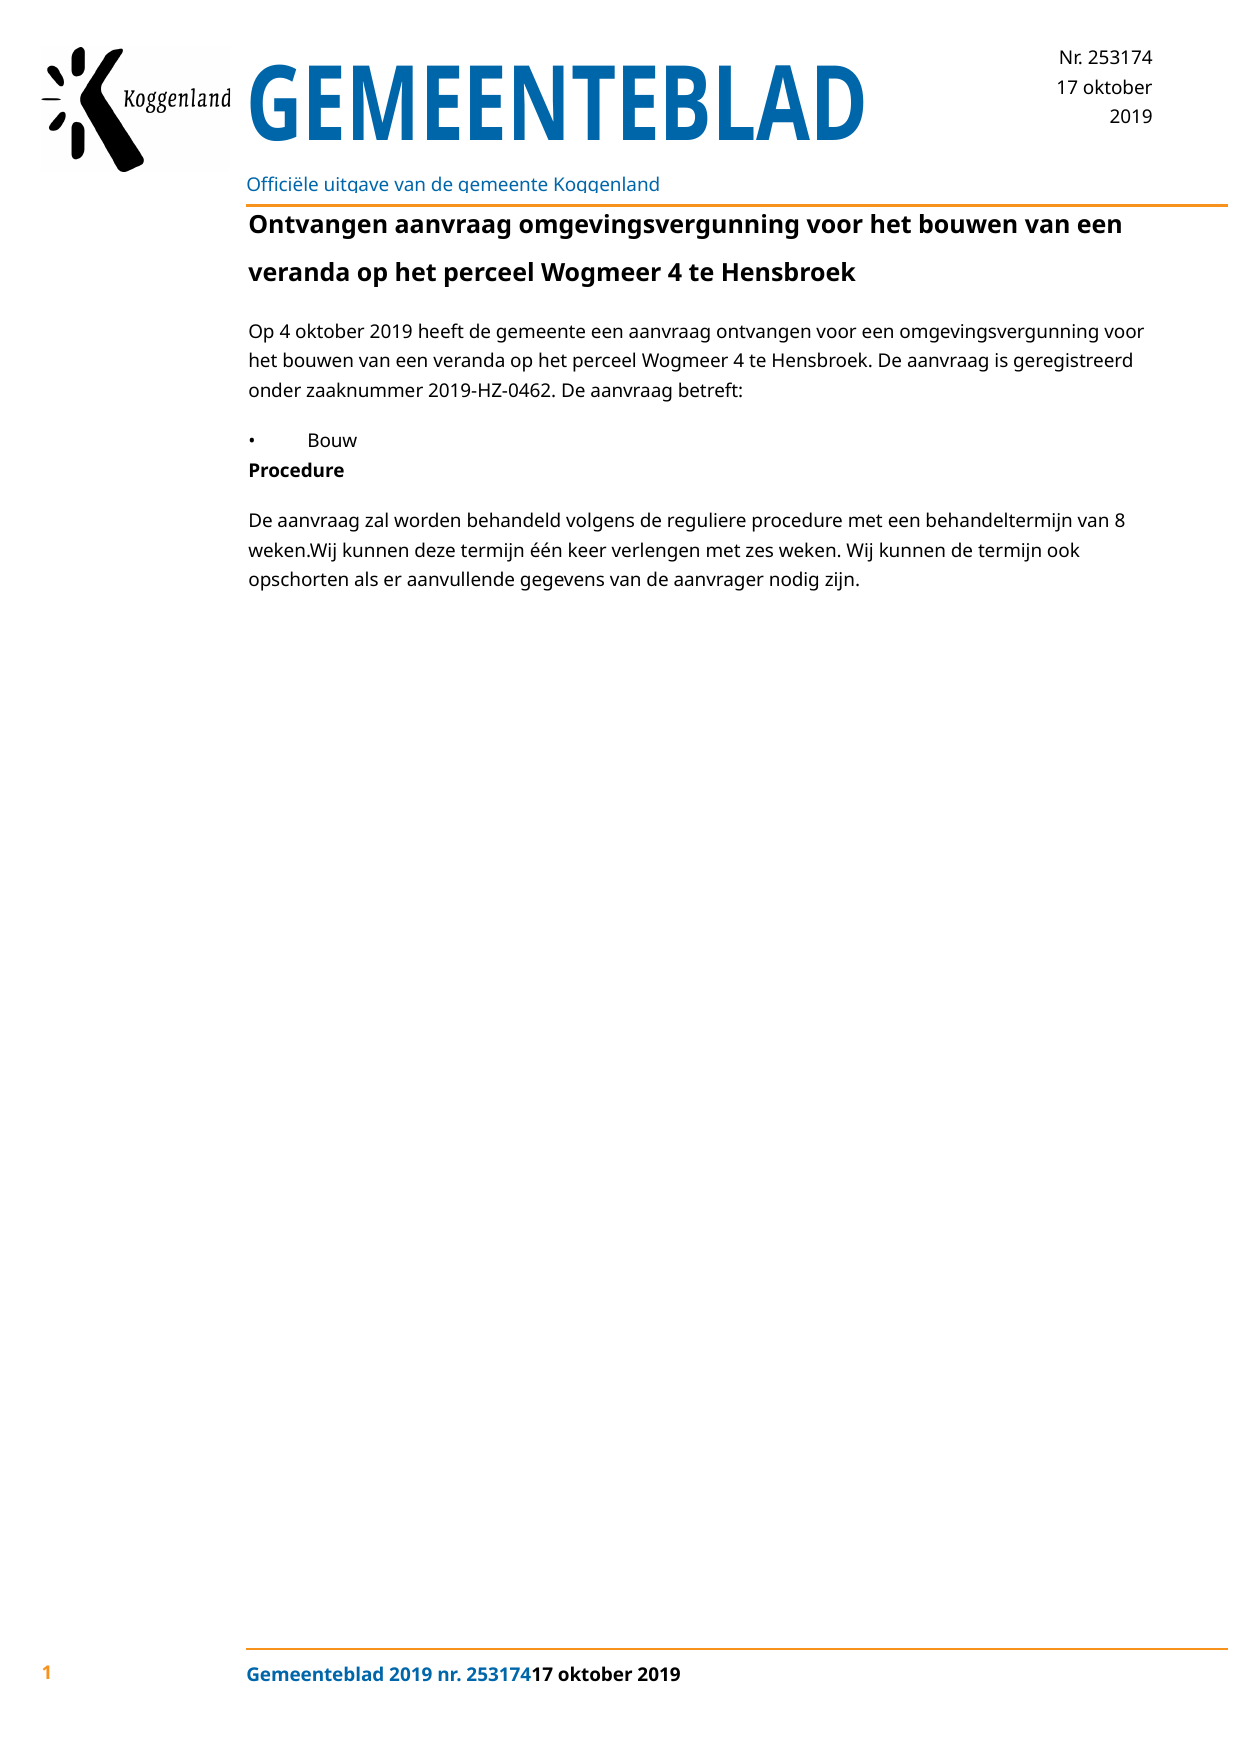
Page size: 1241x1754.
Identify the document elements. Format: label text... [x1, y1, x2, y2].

text Procedure [248, 457, 1152, 483]
text Ontvangen aanvraag omgevingsvergunning voor het bouwen van een veranda op het perceel Wogmeer 4 te Hensbroek [248, 207, 1152, 288]
text De aanvraag zal worden behandeld volgens de reguliere procedure met een behandeltermijn van 8 weken.Wij kunnen deze termijn één keer verlengen met zes weken. Wij kunnen de termijn ook opschorten als er aanvullende gegevens van de aanvrager nodig zijn. [248, 507, 1152, 592]
list Bouw [248, 427, 1152, 453]
picture [41, 47, 231, 172]
text Op 4 oktober 2019 heeft de gemeente een aanvraag ontvangen voor een omgevingsvergunning voor het bouwen van een veranda op het perceel Wogmeer 4 te Hensbroek. De aanvraag is geregistreerd onder zaaknummer 2019-HZ-0462. De aanvraag betreft: [248, 318, 1152, 403]
